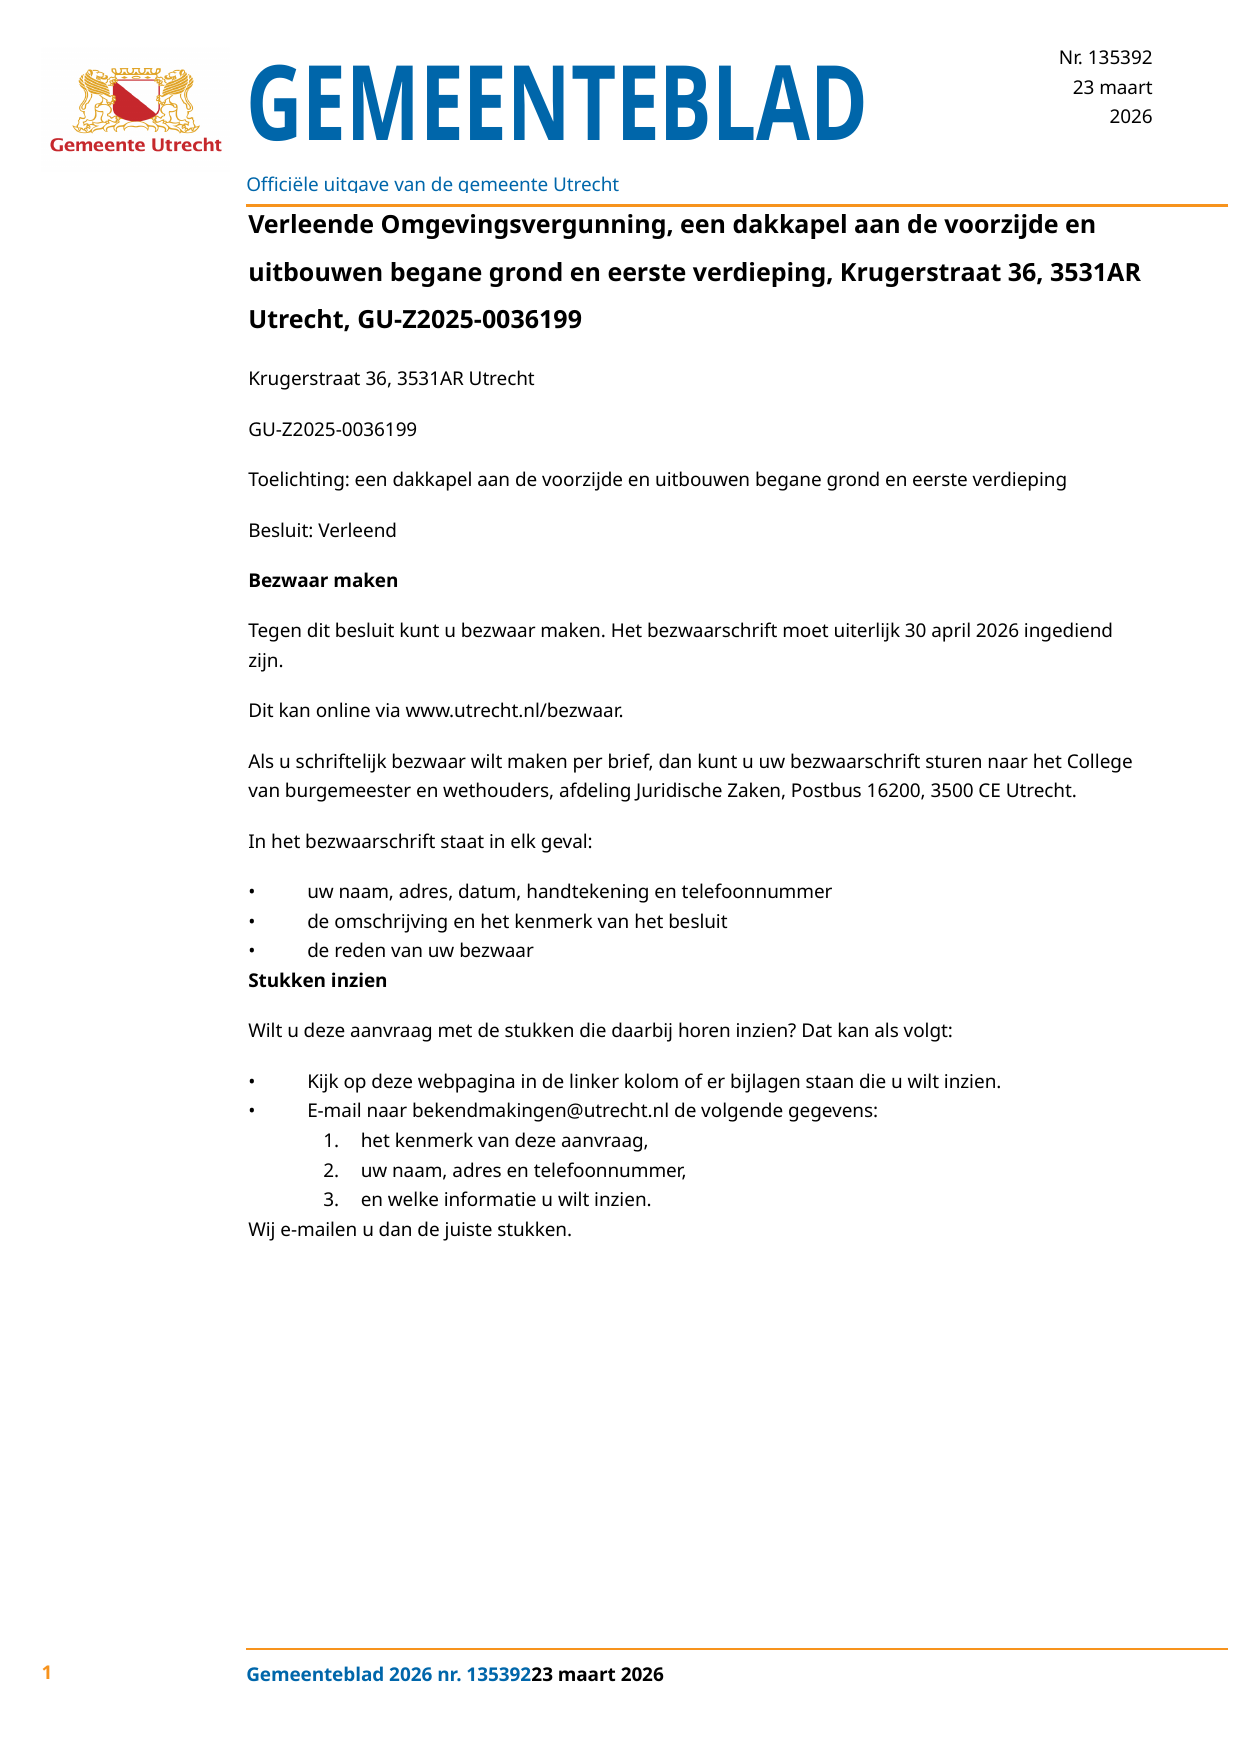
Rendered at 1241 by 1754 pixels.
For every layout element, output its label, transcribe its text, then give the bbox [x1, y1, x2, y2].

text Krugerstraat 36, 3531AR Utrecht [248, 366, 1152, 391]
text Stukken inzien [248, 967, 1152, 993]
list de reden van uw bezwaar [248, 938, 1152, 963]
list uw naam, adres en telefoonnummer, [323, 1157, 1152, 1182]
text Wij e-mailen u dan de juiste stukken. [248, 1216, 1152, 1242]
list het kenmerk van deze aanvraag, [323, 1127, 1152, 1153]
list E-mail naar bekendmakingen@utrecht.nl de volgende gegevens: [248, 1098, 1152, 1123]
text Als u schriftelijk bezwaar wilt maken per brief, dan kunt u uw bezwaarschrift sturen naar het College van burgemeester en wethouders, afdeling Juridische Zaken, Postbus 16200, 3500 CE Utrecht. [248, 748, 1152, 803]
text Besluit: Verleend [248, 517, 1152, 542]
text Verleende Omgevingsvergunning, een dakkapel aan de voorzijde en uitbouwen begane grond en eerste verdieping, Krugerstraat 36, 3531AR Utrecht, GU-Z2025-0036199 [248, 207, 1152, 336]
text Wilt u deze aanvraag met de stukken die daarbij horen inzien? Dat kan als volgt: [248, 1018, 1152, 1043]
list Kijk op deze webpagina in de linker kolom of er bijlagen staan die u wilt inzien. [248, 1068, 1152, 1094]
text Tegen dit besluit kunt u bezwaar maken. Het bezwaarschrift moet uiterlijk 30 april 2026 ingediend zijn. [248, 618, 1152, 673]
text Dit kan online via www.utrecht.nl/bezwaar. [248, 698, 1152, 723]
text Toelichting: een dakkapel aan de voorzijde en uitbouwen begane grond en eerste verdieping [248, 466, 1152, 492]
text Bezwaar maken [248, 567, 1152, 593]
list de omschrijving en het kenmerk van het besluit [248, 908, 1152, 934]
text GU-Z2025-0036199 [248, 416, 1152, 442]
picture [41, 47, 231, 172]
list en welke informatie u wilt inzien. [323, 1186, 1152, 1212]
text In het bezwaarschrift staat in elk geval: [248, 828, 1152, 854]
list uw naam, adres, datum, handtekening en telefoonnummer [248, 878, 1152, 904]
